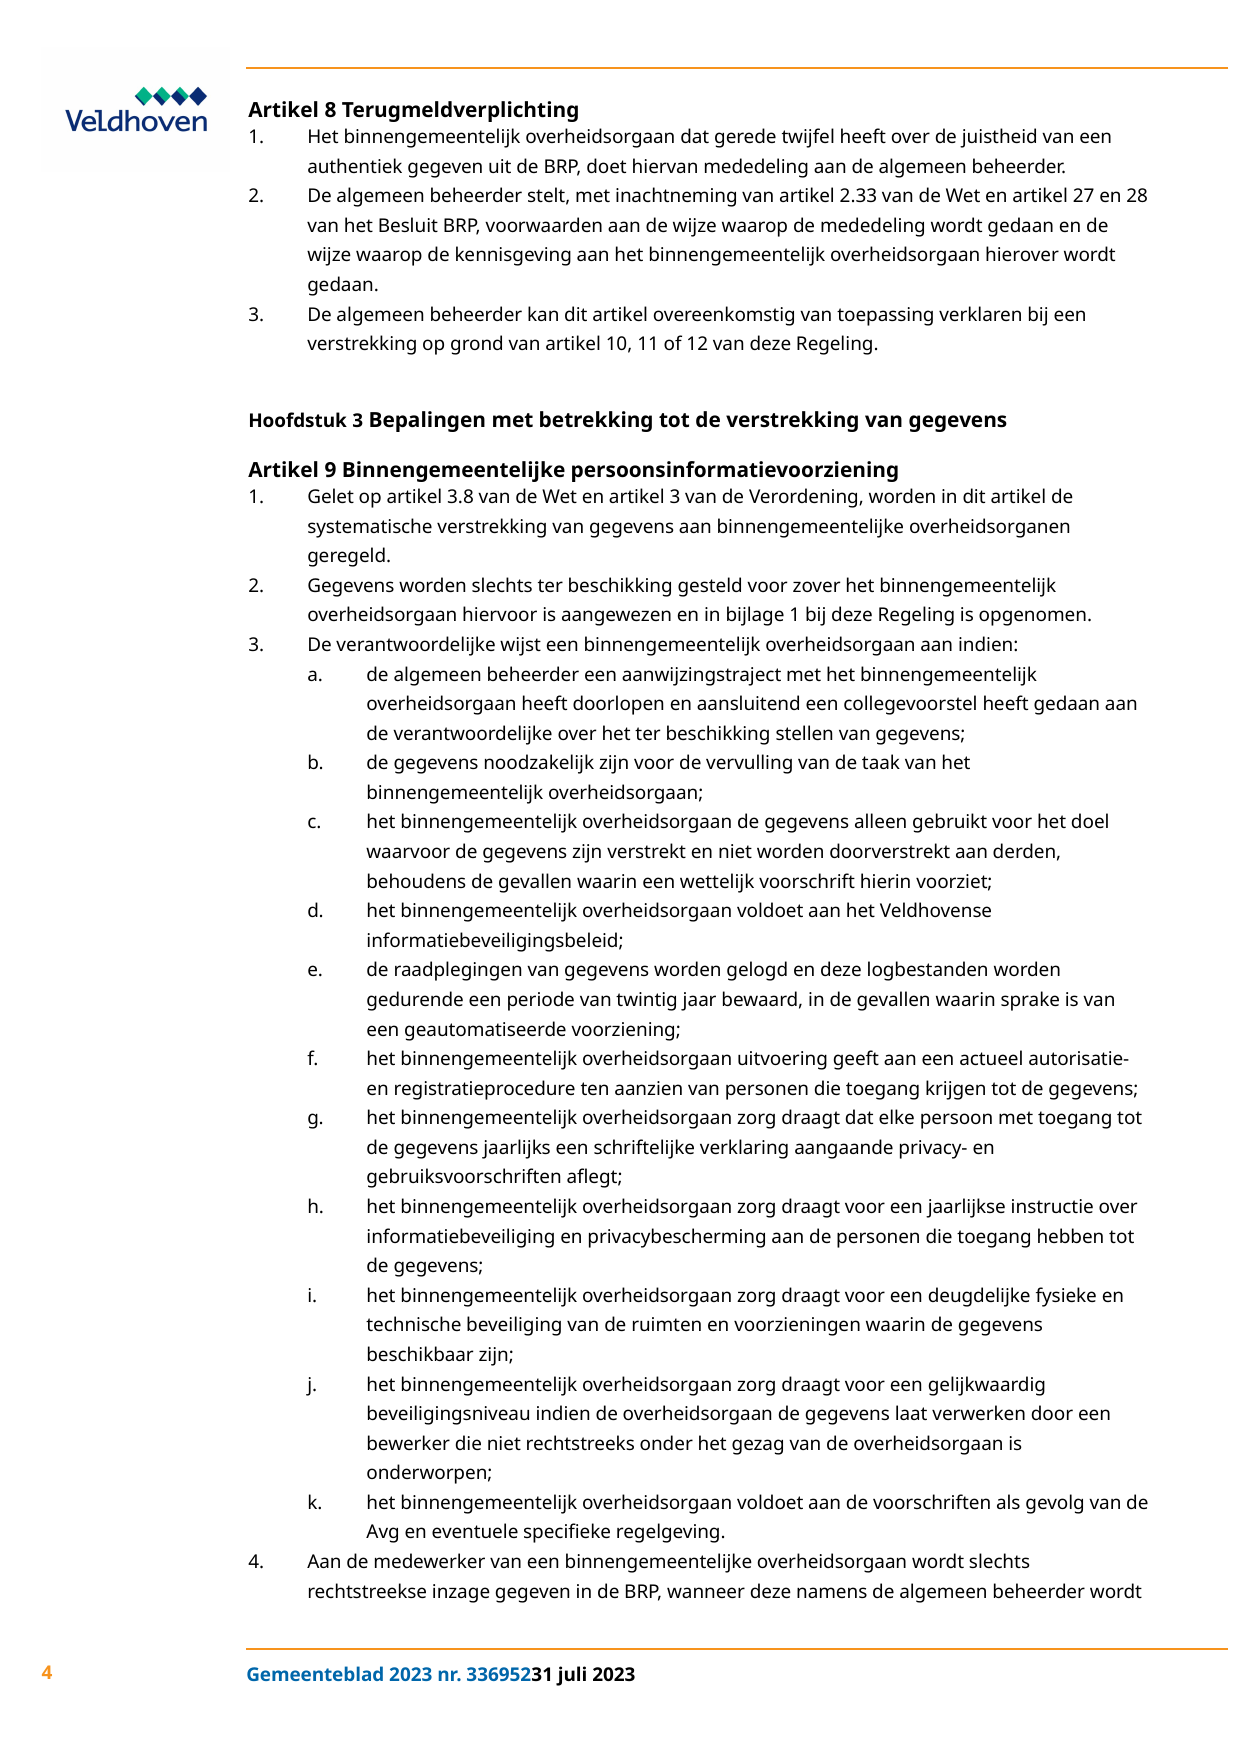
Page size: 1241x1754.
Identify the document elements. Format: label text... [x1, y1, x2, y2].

list Gelet op artikel 3.8 van de Wet en artikel 3 van de Verordening, worden in dit artikel de systematische verstrekking van gegevens aan binnengemeentelijke overheidsorganen geregeld. [248, 483, 1152, 568]
list het binnengemeentelijk overheidsorgaan zorg draagt voor een deugdelijke fysieke en technische beveiliging van de ruimten en voorzieningen waarin de gegevens beschikbaar zijn; [307, 1282, 1152, 1367]
text Artikel 8 Terugmeldverplichting [248, 95, 1152, 123]
list De algemeen beheerder stelt, met inachtneming van artikel 2.33 van de Wet en artikel 27 en 28 van het Besluit BRP, voorwaarden aan de wijze waarop de mededeling wordt gedaan en de wijze waarop de kennisgeving aan het binnengemeentelijk overheidsorgaan hierover wordt gedaan. [248, 182, 1152, 297]
list de raadplegingen van gegevens worden gelogd en deze logbestanden worden gedurende een periode van twintig jaar bewaard, in de gevallen waarin sprake is van een geautomatiseerde voorziening; [307, 957, 1152, 1041]
list het binnengemeentelijk overheidsorgaan zorg draagt voor een jaarlijkse instructie over informatiebeveiliging en privacybescherming aan de personen die toegang hebben tot de gegevens; [307, 1193, 1152, 1278]
list Aan de medewerker van een binnengemeentelijke overheidsorgaan wordt slechts rechtstreekse inzage gegeven in de BRP, wanneer deze namens de algemeen beheerder wordt [248, 1548, 1152, 1603]
list het binnengemeentelijk overheidsorgaan uitvoering geeft aan een actueel autorisatie- en registratieprocedure ten aanzien van personen die toegang krijgen tot de gegevens; [307, 1045, 1152, 1101]
picture [41, 47, 231, 172]
list De algemeen beheerder kan dit artikel overeenkomstig van toepassing verklaren bij een verstrekking op grond van artikel 10, 11 of 12 van deze Regeling. [248, 301, 1152, 356]
list de gegevens noodzakelijk zijn voor de vervulling van de taak van het binnengemeentelijk overheidsorgaan; [307, 749, 1152, 805]
text Hoofdstuk 3 Bepalingen met betrekking tot de verstrekking van gegevens [248, 406, 1152, 434]
list het binnengemeentelijk overheidsorgaan zorg draagt voor een gelijkwaardig beveiligingsniveau indien de overheidsorgaan de gegevens laat verwerken door een bewerker die niet rechtstreeks onder het gezag van de overheidsorgaan is onderworpen; [307, 1371, 1152, 1485]
list Gegevens worden slechts ter beschikking gesteld voor zover het binnengemeentelijk overheidsorgaan hiervoor is aangewezen en in bijlage 1 bij deze Regeling is opgenomen. [248, 572, 1152, 627]
list De verantwoordelijke wijst een binnengemeentelijk overheidsorgaan aan indien: [248, 631, 1152, 657]
list het binnengemeentelijk overheidsorgaan zorg draagt dat elke persoon met toegang tot de gegevens jaarlijks een schriftelijke verklaring aangaande privacy- en gebruiksvoorschriften aflegt; [307, 1104, 1152, 1189]
list het binnengemeentelijk overheidsorgaan voldoet aan het Veldhovense informatiebeveiligingsbeleid; [307, 897, 1152, 953]
list Het binnengemeentelijk overheidsorgaan dat gerede twijfel heeft over de juistheid van een authentiek gegeven uit de BRP, doet hiervan mededeling aan de algemeen beheerder. [248, 123, 1152, 178]
list het binnengemeentelijk overheidsorgaan de gegevens alleen gebruikt voor het doel waarvoor de gegevens zijn verstrekt en niet worden doorverstrekt aan derden, behoudens de gevallen waarin een wettelijk voorschrift hierin voorziet; [307, 809, 1152, 893]
text Artikel 9 Binnengemeentelijke persoonsinformatievoorziening [248, 455, 1152, 483]
list het binnengemeentelijk overheidsorgaan voldoet aan de voorschriften als gevolg van de Avg en eventuele specifieke regelgeving. [307, 1489, 1152, 1544]
list de algemeen beheerder een aanwijzingstraject met het binnengemeentelijk overheidsorgaan heeft doorlopen en aansluitend een collegevoorstel heeft gedaan aan de verantwoordelijke over het ter beschikking stellen van gegevens; [307, 661, 1152, 746]
